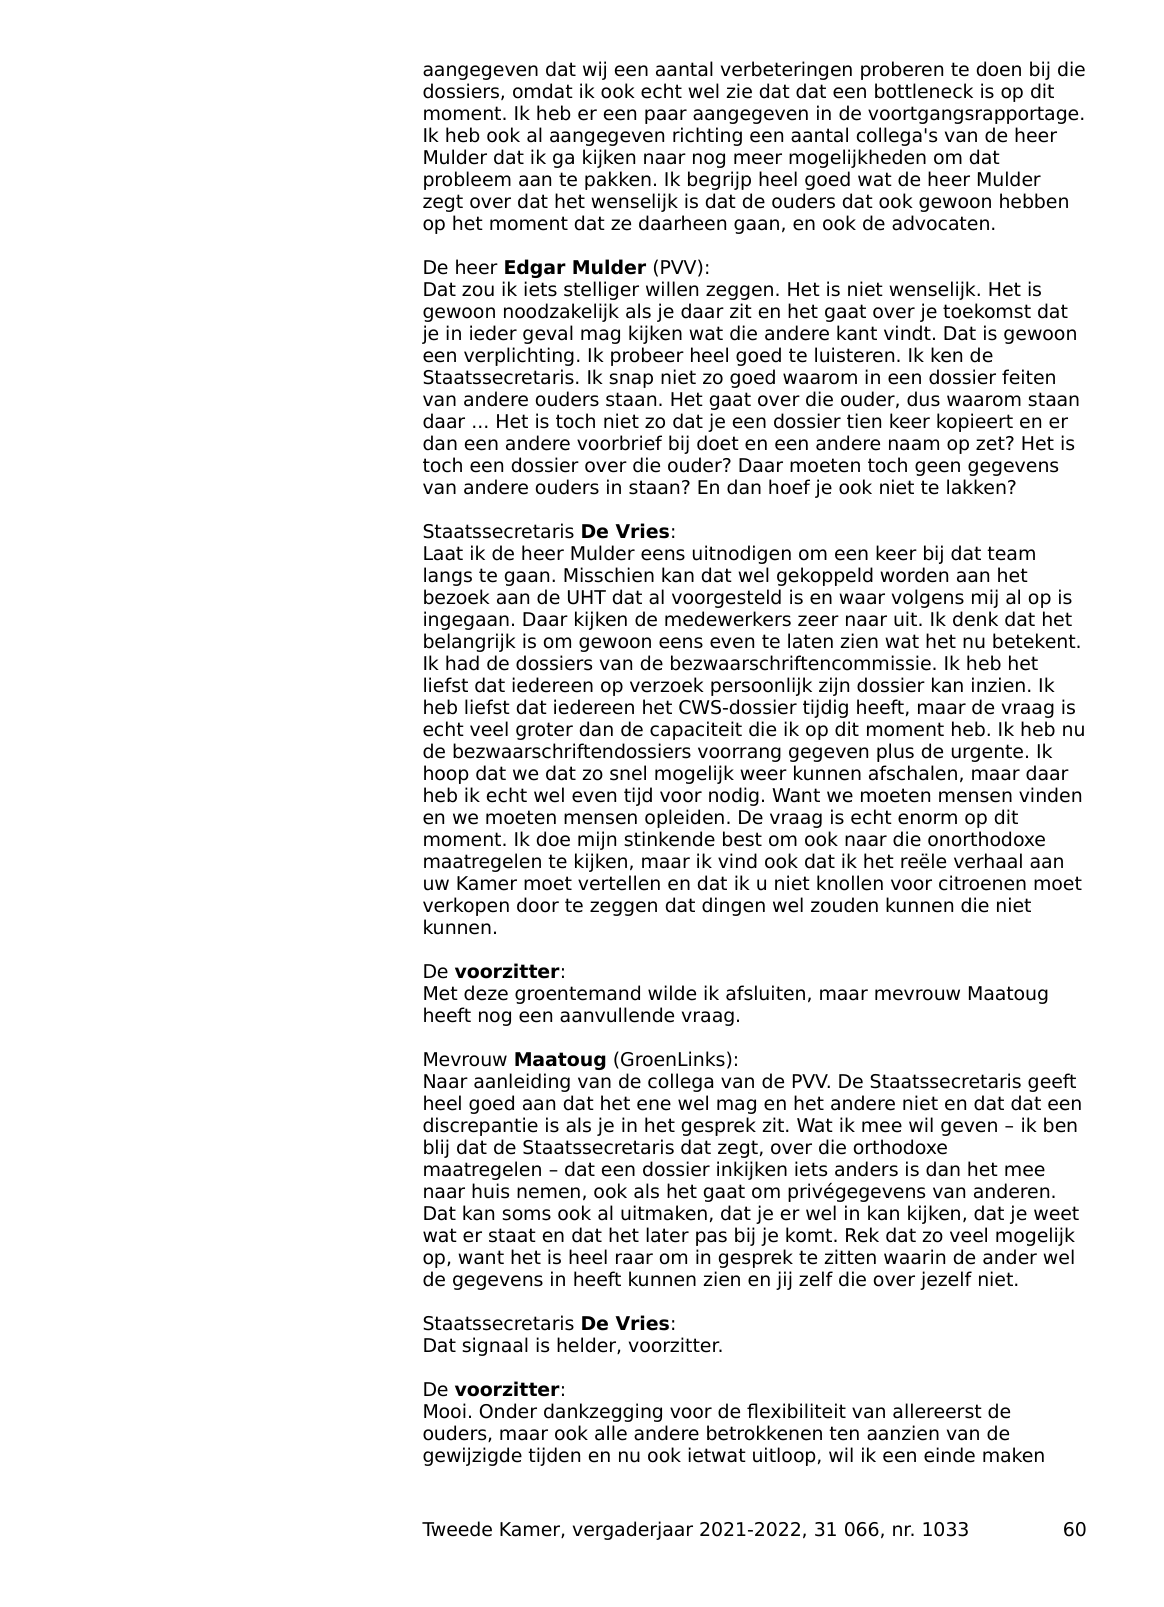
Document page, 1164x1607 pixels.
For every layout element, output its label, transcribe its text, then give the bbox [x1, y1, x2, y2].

text De voorzitter: [422, 1379, 1087, 1401]
text Staatssecretaris De Vries: [422, 1313, 1087, 1335]
text De heer Edgar Mulder (PVV): [422, 257, 1087, 279]
text Laat ik de heer Mulder eens uitnodigen om een keer bij dat team langs te gaan. Misschien kan dat wel gekoppeld worden aan het bezoek aan de UHT dat al voorgesteld is en waar volgens mij al op is ingegaan. Daar kijken de medewerkers zeer naar uit. Ik denk dat het belangrijk is om gewoon eens even te laten zien wat het nu betekent. Ik had de dossiers van de bezwaarschriftencommissie. Ik heb het liefst dat iedereen op verzoek persoonlijk zijn dossier kan inzien. Ik heb liefst dat iedereen het CWS-dossier tijdig heeft, maar de vraag is echt veel groter dan de capaciteit die ik op dit moment heb. Ik heb nu de bezwaarschriftendossiers voorrang gegeven plus de urgente. Ik hoop dat we dat zo snel mogelijk weer kunnen afschalen, maar daar heb ik echt wel even tijd voor nodig. Want we moeten mensen vinden en we moeten mensen opleiden. De vraag is echt enorm op dit moment. Ik doe mijn stinkende best om ook naar die onorthodoxe maatregelen te kijken, maar ik vind ook dat ik het reële verhaal aan uw Kamer moet vertellen en dat ik u niet knollen voor citroenen moet verkopen door te zeggen dat dingen wel zouden kunnen die niet kunnen. [422, 543, 1087, 939]
text De voorzitter: [422, 961, 1087, 983]
text Mooi. Onder dankzegging voor de flexibiliteit van allereerst de ouders, maar ook alle andere betrokkenen ten aanzien van de gewijzigde tijden en nu ook ietwat uitloop, wil ik een einde maken [422, 1401, 1087, 1467]
text Naar aanleiding van de collega van de PVV. De Staatssecretaris geeft heel goed aan dat het ene wel mag en het andere niet en dat dat een discrepantie is als je in het gesprek zit. Wat ik mee wil geven – ik ben blij dat de Staatssecretaris dat zegt, over die orthodoxe maatregelen – dat een dossier inkijken iets anders is dan het mee naar huis nemen, ook als het gaat om privégegevens van anderen. Dat kan soms ook al uitmaken, dat je er wel in kan kijken, dat je weet wat er staat en dat het later pas bij je komt. Rek dat zo veel mogelijk op, want het is heel raar om in gesprek te zitten waarin de ander wel de gegevens in heeft kunnen zien en jij zelf die over jezelf niet. [422, 1071, 1087, 1291]
text Dat zou ik iets stelliger willen zeggen. Het is niet wenselijk. Het is gewoon noodzakelijk als je daar zit en het gaat over je toekomst dat je in ieder geval mag kijken wat die andere kant vindt. Dat is gewoon een verplichting. Ik probeer heel goed te luisteren. Ik ken de Staatssecretaris. Ik snap niet zo goed waarom in een dossier feiten van andere ouders staan. Het gaat over die ouder, dus waarom staan daar ... Het is toch niet zo dat je een dossier tien keer kopieert en er dan een andere voorbrief bij doet en een andere naam op zet? Het is toch een dossier over die ouder? Daar moeten toch geen gegevens van andere ouders in staan? En dan hoef je ook niet te lakken? [422, 279, 1087, 499]
text Dat signaal is helder, voorzitter. [422, 1335, 1087, 1357]
text aangegeven dat wij een aantal verbeteringen proberen te doen bij die dossiers, omdat ik ook echt wel zie dat dat een bottleneck is op dit moment. Ik heb er een paar aangegeven in de voortgangsrapportage. Ik heb ook al aangegeven richting een aantal collega's van de heer Mulder dat ik ga kijken naar nog meer mogelijkheden om dat probleem aan te pakken. Ik begrijp heel goed wat de heer Mulder zegt over dat het wenselijk is dat de ouders dat ook gewoon hebben op het moment dat ze daarheen gaan, en ook de advocaten. [422, 59, 1087, 235]
text Met deze groentemand wilde ik afsluiten, maar mevrouw Maatoug heeft nog een aanvullende vraag. [422, 983, 1087, 1027]
text Mevrouw Maatoug (GroenLinks): [422, 1049, 1087, 1071]
text Staatssecretaris De Vries: [422, 521, 1087, 543]
